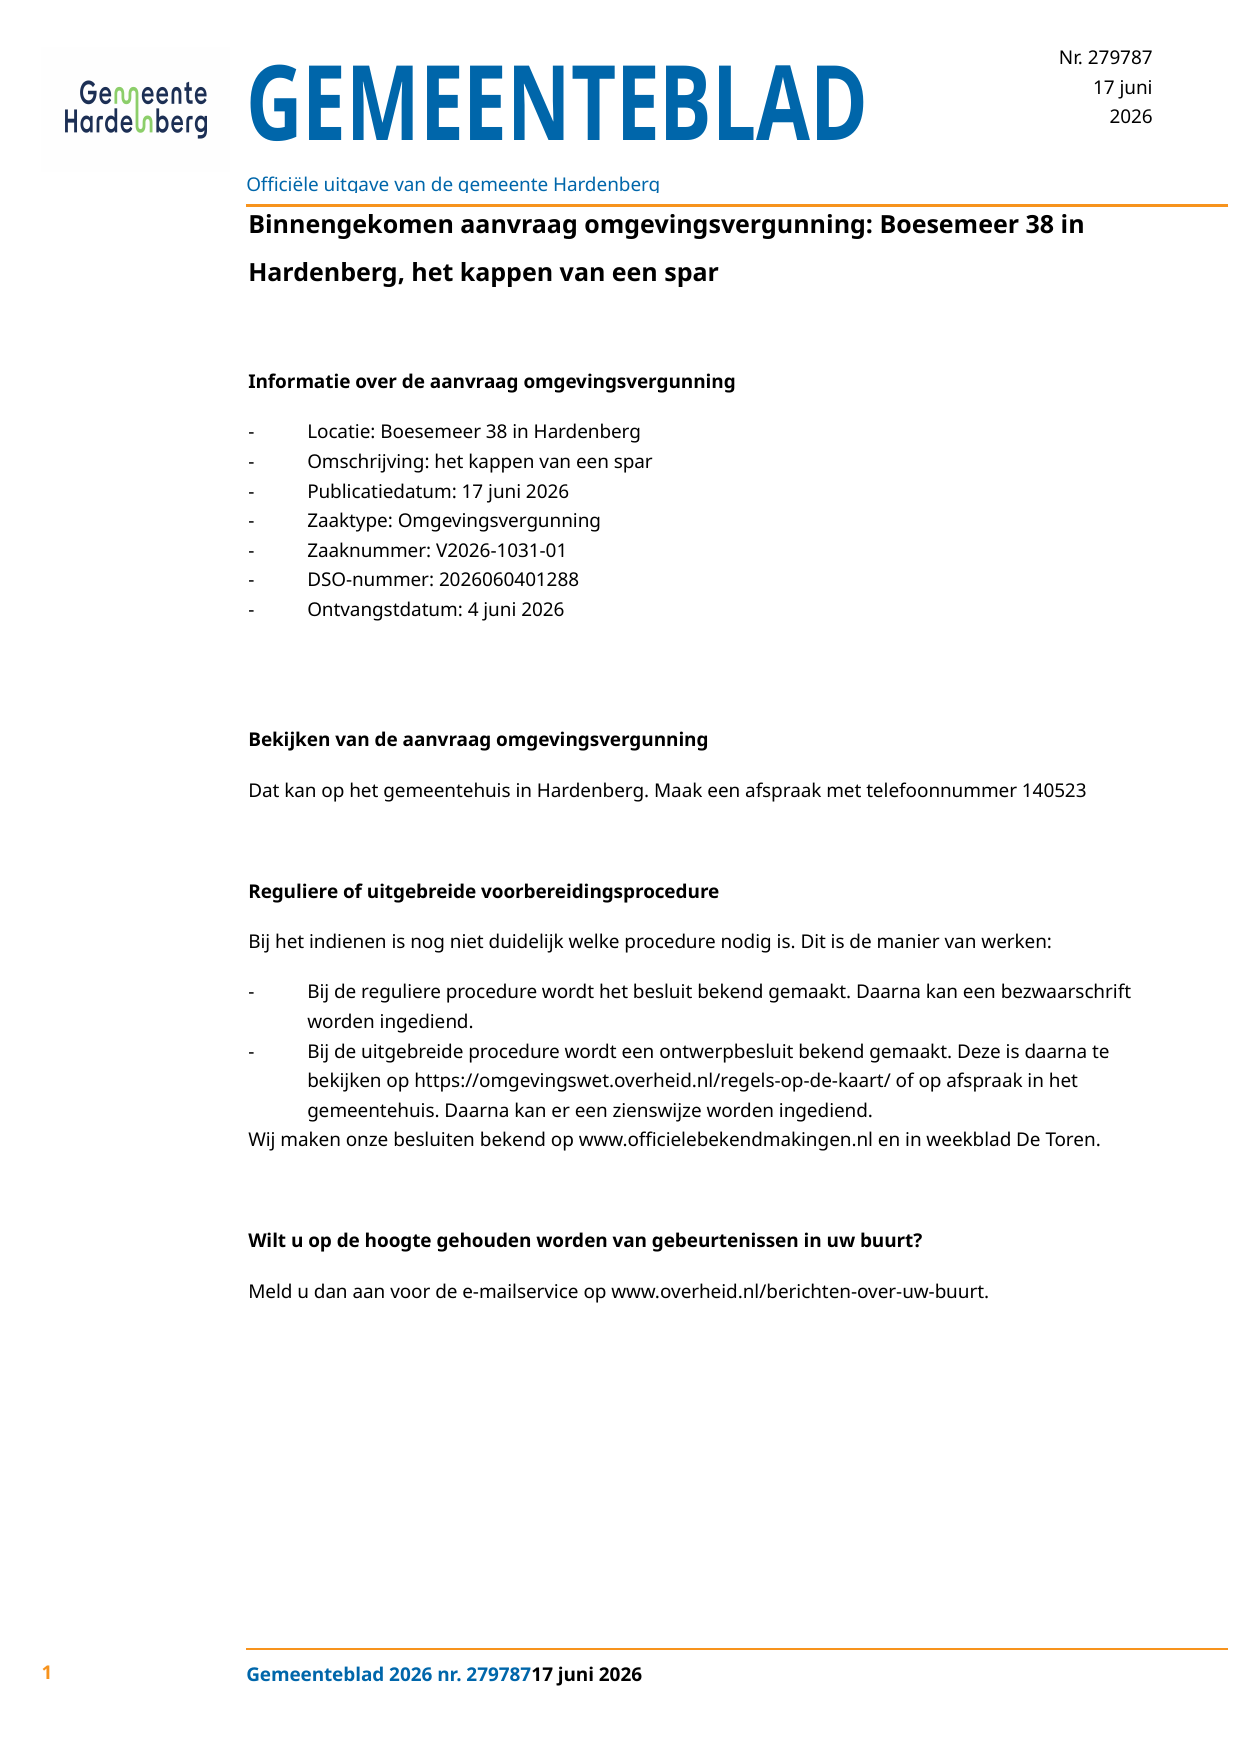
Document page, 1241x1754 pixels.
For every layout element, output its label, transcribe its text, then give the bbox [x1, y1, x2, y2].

text Meld u dan aan voor de e-mailservice op www.overheid.nl/berichten-over-uw-buurt. [248, 1278, 1152, 1304]
text Bij het indienen is nog niet duidelijk welke procedure nodig is. Dit is de manier van werken: [248, 928, 1152, 954]
picture [41, 47, 231, 172]
list Zaaktype: Omgevingsvergunning [248, 507, 1152, 533]
list Zaaknummer: V2026-1031-01 [248, 537, 1152, 563]
list DSO-nummer: 2026060401288 [248, 567, 1152, 592]
list Locatie: Boesemeer 38 in Hardenberg [248, 419, 1152, 444]
list Bij de reguliere procedure wordt het besluit bekend gemaakt. Daarna kan een bezwaarschrift worden ingediend. [248, 979, 1152, 1034]
text Wilt u op de hoogte gehouden worden van gebeurtenissen in uw buurt? [248, 1227, 1152, 1253]
text Reguliere of uitgebreide voorbereidingsprocedure [248, 878, 1152, 904]
text Dat kan op het gemeentehuis in Hardenberg. Maak een afspraak met telefoonnummer 140523 [248, 777, 1152, 803]
text Binnengekomen aanvraag omgevingsvergunning: Boesemeer 38 in Hardenberg, het kappen van een spar [248, 207, 1152, 288]
list Publicatiedatum: 17 juni 2026 [248, 478, 1152, 504]
text Wij maken onze besluiten bekend op www.officielebekendmakingen.nl en in weekblad De Toren. [248, 1127, 1152, 1152]
list Omschrijving: het kappen van een spar [248, 448, 1152, 474]
list Bij de uitgebreide procedure wordt een ontwerpbesluit bekend gemaakt. Deze is daarna te bekijken op https://omgevingswet.overheid.nl/regels-op-de-kaart/ of op afspraak in het gemeentehuis. Daarna kan er een zienswijze worden ingediend. [248, 1038, 1152, 1123]
list Ontvangstdatum: 4 juni 2026 [248, 596, 1152, 622]
text Informatie over de aanvraag omgevingsvergunning [248, 368, 1152, 394]
text Bekijken van de aanvraag omgevingsvergunning [248, 727, 1152, 752]
